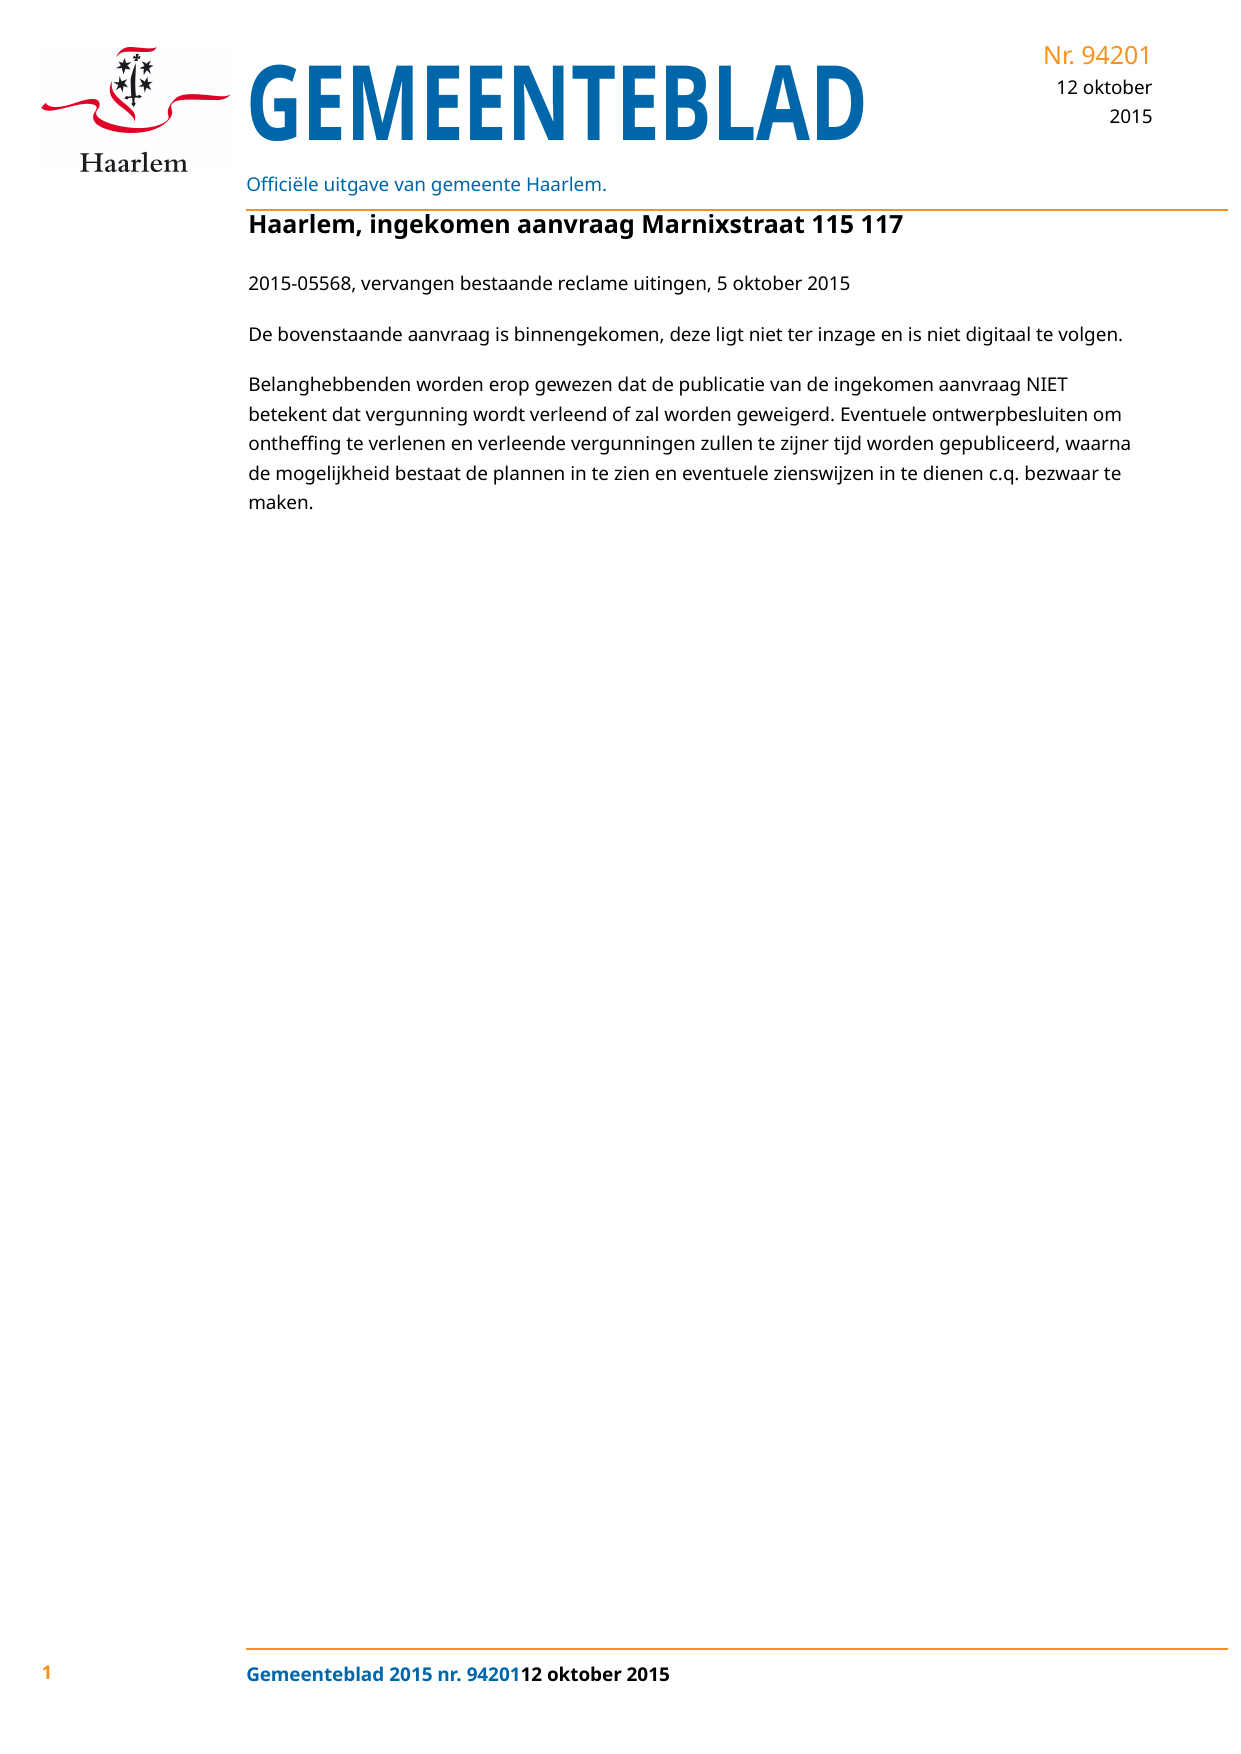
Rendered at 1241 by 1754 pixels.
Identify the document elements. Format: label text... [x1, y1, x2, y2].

text 2015-05568, vervangen bestaande reclame uitingen, 5 oktober 2015 [248, 270, 1152, 296]
text Belanghebbenden worden erop gewezen dat de publicatie van de ingekomen aanvraag NIET betekent dat vergunning wordt verleend of zal worden geweigerd. Eventuele ontwerpbesluiten om ontheffing te verlenen en verleende vergunningen zullen te zijner tijd worden gepubliceerd, waarna de mogelijkheid bestaat de plannen in te zien en eventuele zienswijzen in te dienen c.q. bezwaar te maken. [248, 371, 1152, 515]
picture [41, 47, 231, 172]
text De bovenstaande aanvraag is binnengekomen, deze ligt niet ter inzage en is niet digitaal te volgen. [248, 321, 1152, 346]
text Haarlem, ingekomen aanvraag Marnixstraat 115 117 [248, 211, 1152, 241]
